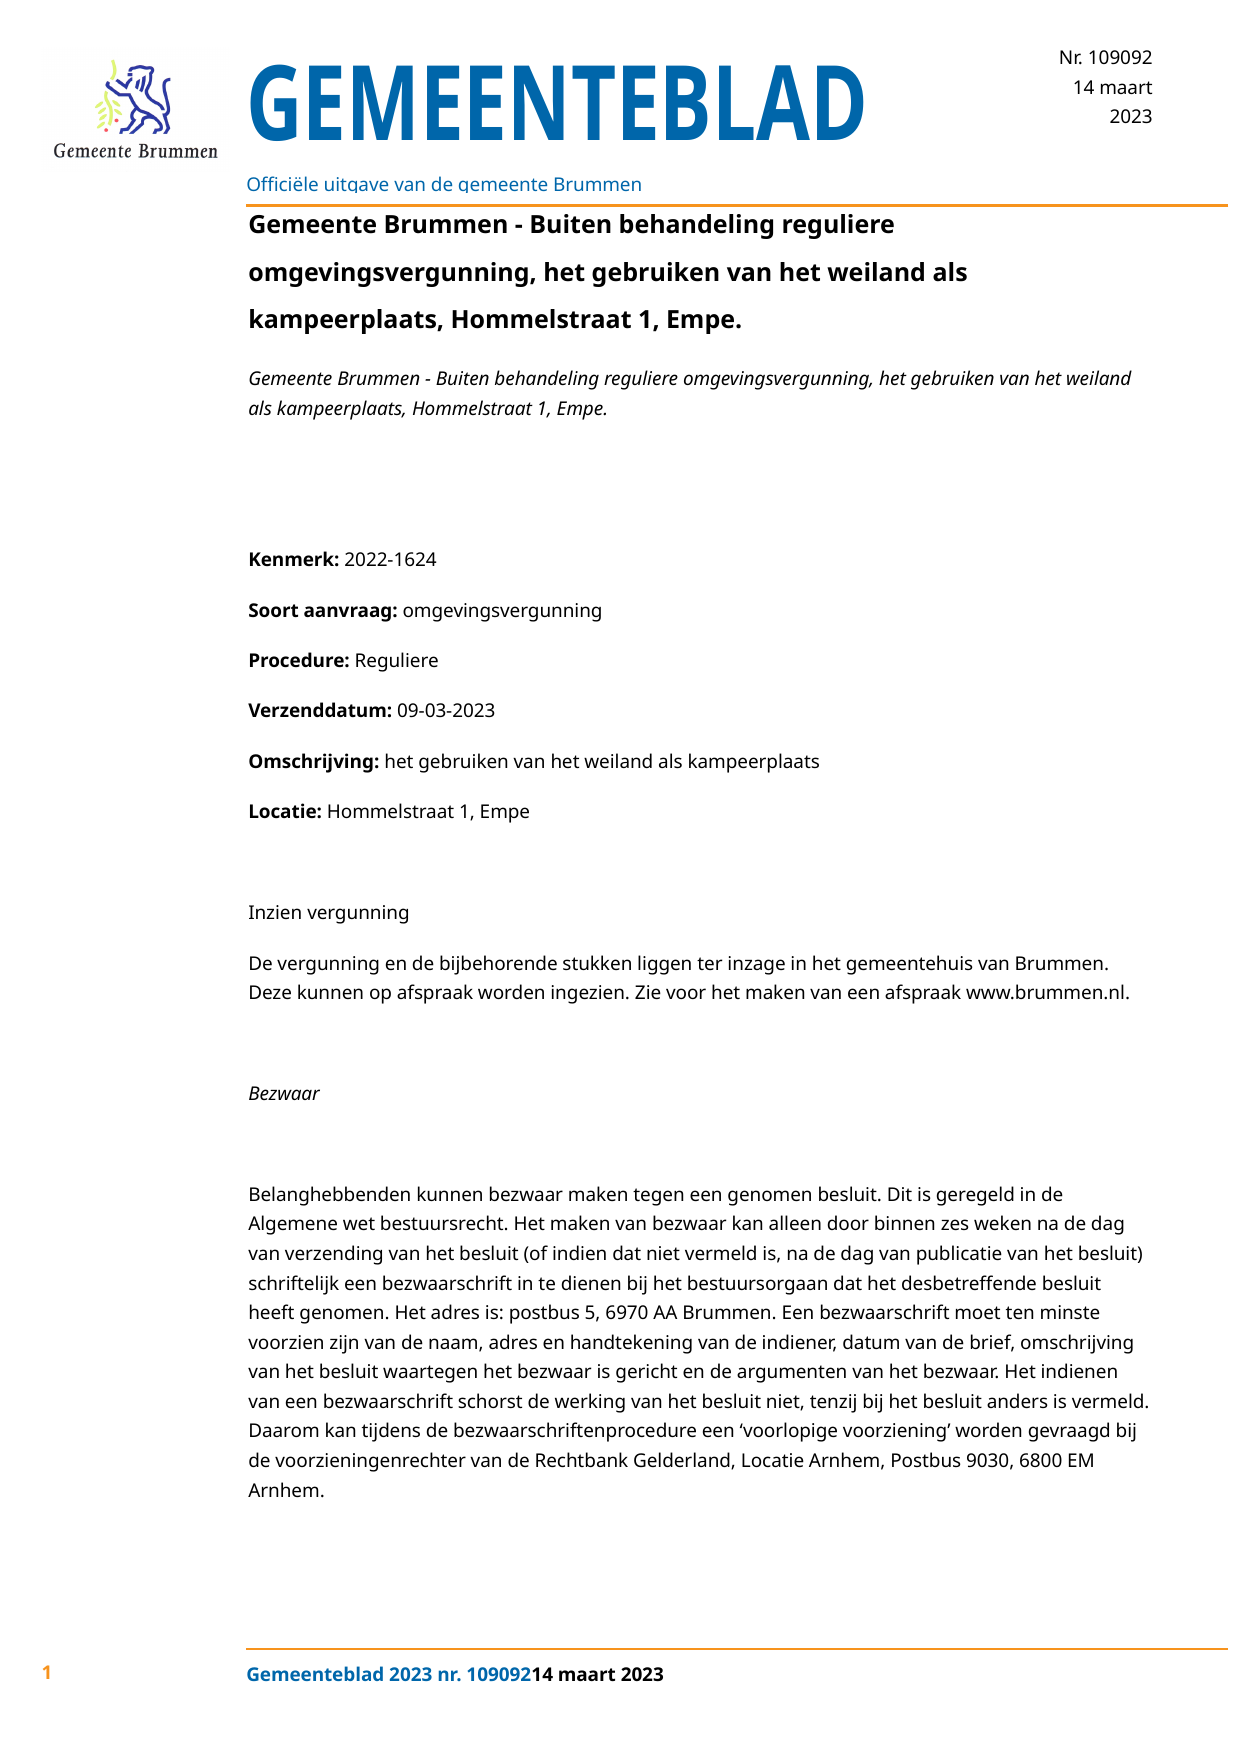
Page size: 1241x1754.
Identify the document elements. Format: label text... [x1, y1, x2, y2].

text De vergunning en de bijbehorende stukken liggen ter inzage in het gemeentehuis van Brummen. Deze kunnen op afspraak worden ingezien. Zie voor het maken van een afspraak www.brummen.nl. [248, 950, 1152, 1005]
text Belanghebbenden kunnen bezwaar maken tegen een genomen besluit. Dit is geregeld in de Algemene wet bestuursrecht. Het maken van bezwaar kan alleen door binnen zes weken na de dag van verzending van het besluit (of indien dat niet vermeld is, na de dag van publicatie van het besluit) schriftelijk een bezwaarschrift in te dienen bij het bestuursorgaan dat het desbetreffende besluit heeft genomen. Het adres is: postbus 5, 6970 AA Brummen. Een bezwaarschrift moet ten minste voorzien zijn van de naam, adres en handtekening van de indiener, datum van de brief, omschrijving van het besluit waartegen het bezwaar is gericht en de argumenten van het bezwaar. Het indienen van een bezwaarschrift schorst de werking van het besluit niet, tenzij bij het besluit anders is vermeld. Daarom kan tijdens de bezwaarschriftenprocedure een ‘voorlopige voorziening’ worden gevraagd bij de voorzieningenrechter van de Rechtbank Gelderland, Locatie Arnhem, Postbus 9030, 6800 EM Arnhem. [248, 1181, 1152, 1502]
picture [41, 47, 231, 172]
text Gemeente Brummen - Buiten behandeling reguliere omgevingsvergunning, het gebruiken van het weiland als kampeerplaats, Hommelstraat 1, Empe. [248, 207, 1152, 336]
text Omschrijving: het gebruiken van het weiland als kampeerplaats [248, 748, 1152, 774]
text Gemeente Brummen - Buiten behandeling reguliere omgevingsvergunning, het gebruiken van het weiland als kampeerplaats, Hommelstraat 1, Empe. [248, 366, 1152, 421]
text Locatie: Hommelstraat 1, Empe [248, 798, 1152, 824]
text Inzien vergunning [248, 899, 1152, 925]
text Procedure: Reguliere [248, 647, 1152, 673]
text Bezwaar [248, 1080, 1152, 1106]
text Kenmerk: 2022-1624 [248, 546, 1152, 572]
text Soort aanvraag: omgevingsvergunning [248, 597, 1152, 622]
text Verzenddatum: 09-03-2023 [248, 698, 1152, 723]
